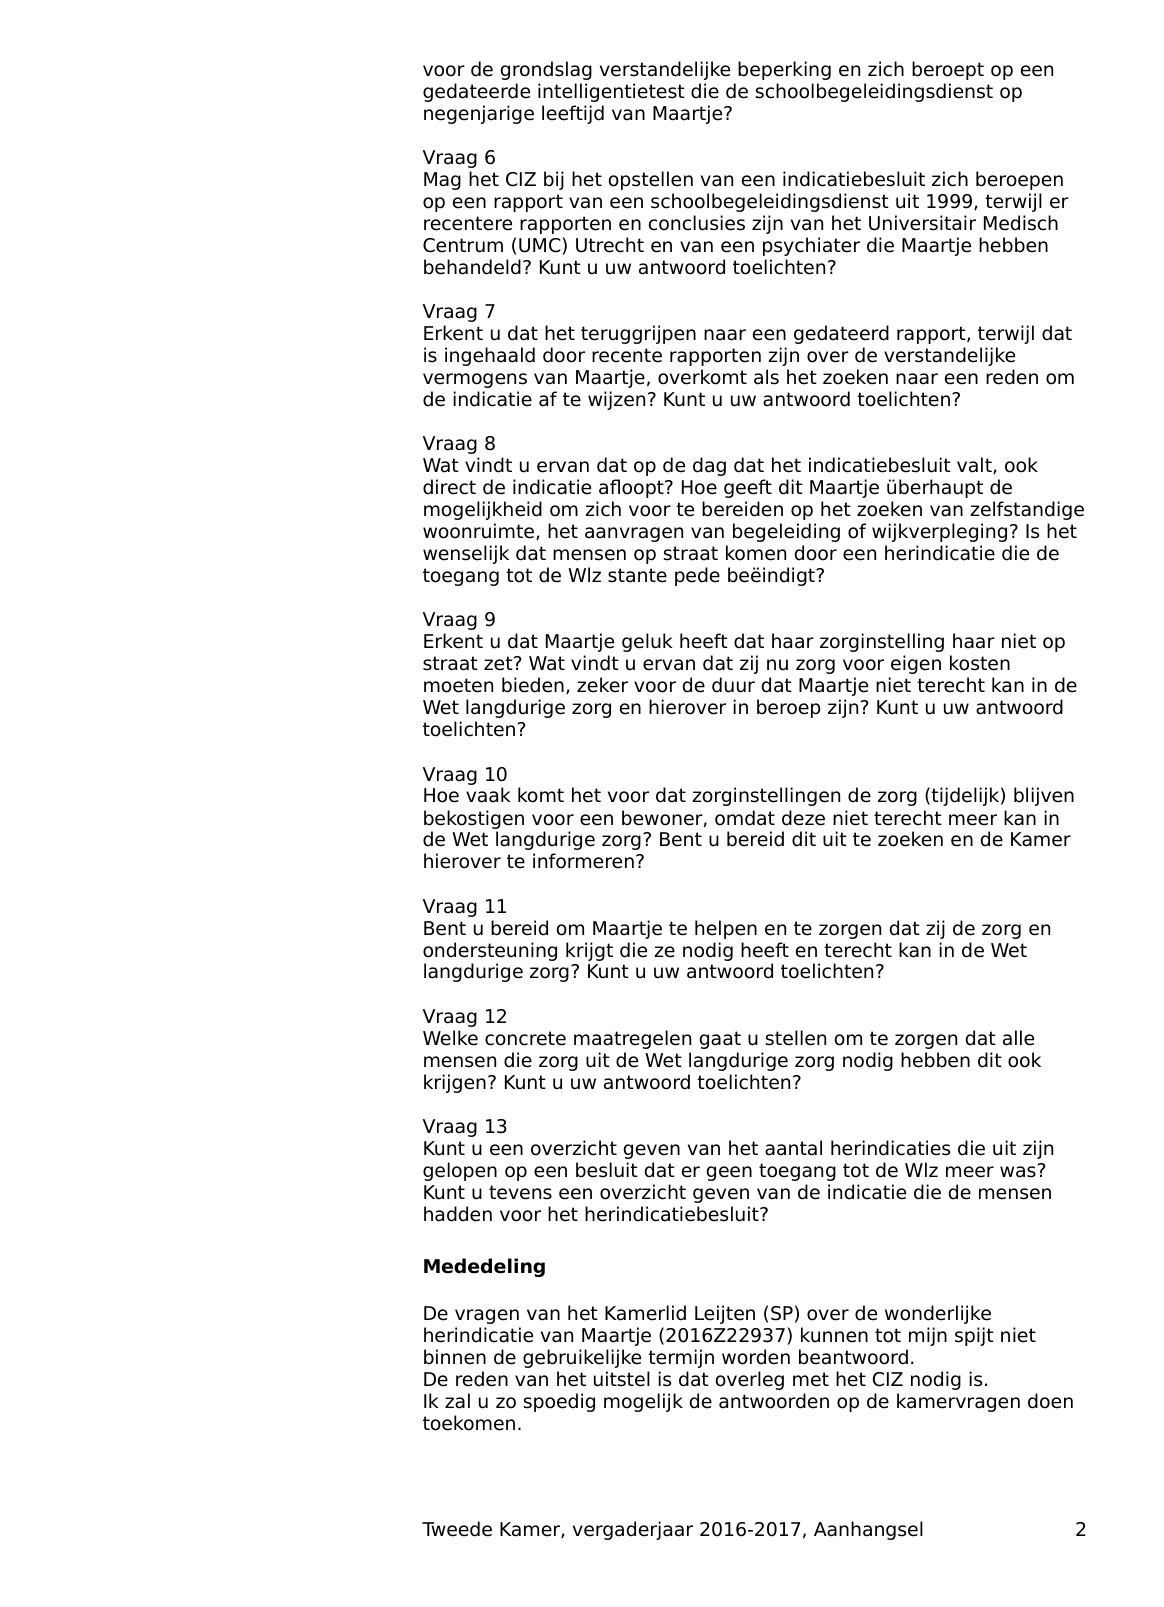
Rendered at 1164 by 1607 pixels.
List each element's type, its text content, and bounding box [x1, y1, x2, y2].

text Vraag 13 [422, 1116, 1087, 1138]
text Vraag 8 [422, 433, 1087, 455]
text Vraag 11 [422, 896, 1087, 917]
subtitle Mededeling [422, 1256, 1087, 1278]
text Vraag 10 [422, 763, 1087, 785]
text Bent u bereid om Maartje te helpen en te zorgen dat zij de zorg en ondersteuning krijgt die ze nodig heeft en terecht kan in de Wet langdurige zorg? Kunt u uw antwoord toelichten? [422, 917, 1087, 983]
text Kunt u een overzicht geven van het aantal herindicaties die uit zijn gelopen op een besluit dat er geen toegang tot de Wlz meer was? Kunt u tevens een overzicht geven van de indicatie die de mensen hadden voor het herindicatiebesluit? [422, 1138, 1087, 1226]
text Hoe vaak komt het voor dat zorginstellingen de zorg (tijdelijk) blijven bekostigen voor een bewoner, omdat deze niet terecht meer kan in de Wet langdurige zorg? Bent u bereid dit uit te zoeken en de Kamer hierover te informeren? [422, 785, 1087, 873]
text Vraag 7 [422, 301, 1087, 323]
text Vraag 6 [422, 147, 1087, 169]
text De reden van het uitstel is dat overleg met het CIZ nodig is. [422, 1368, 1087, 1391]
text Vraag 9 [422, 609, 1087, 631]
text Mag het CIZ bij het opstellen van een indicatiebesluit zich beroepen op een rapport van een schoolbegeleidingsdienst uit 1999, terwijl er recentere rapporten en conclusies zijn van het Universitair Medisch Centrum (UMC) Utrecht en van een psychiater die Maartje hebben behandeld? Kunt u uw antwoord toelichten? [422, 169, 1087, 279]
text Ik zal u zo spoedig mogelijk de antwoorden op de kamervragen doen toekomen. [422, 1391, 1087, 1434]
text voor de grondslag verstandelijke beperking en zich beroept op een gedateerde intelligentietest die de schoolbegeleidingsdienst op negenjarige leeftijd van Maartje? [422, 59, 1087, 125]
text Vraag 12 [422, 1006, 1087, 1028]
text Wat vindt u ervan dat op de dag dat het indicatiebesluit valt, ook direct de indicatie afloopt? Hoe geeft dit Maartje überhaupt de mogelijkheid om zich voor te bereiden op het zoeken van zelfstandige woonruimte, het aanvragen van begeleiding of wijkverpleging? Is het wenselijk dat mensen op straat komen door een herindicatie die de toegang tot de Wlz stante pede beëindigt? [422, 455, 1087, 587]
text De vragen van het Kamerlid Leijten (SP) over de wonderlijke herindicatie van Maartje (2016Z22937) kunnen tot mijn spijt niet binnen de gebruikelijke termijn worden beantwoord. [422, 1303, 1087, 1368]
text Welke concrete maatregelen gaat u stellen om te zorgen dat alle mensen die zorg uit de Wet langdurige zorg nodig hebben dit ook krijgen? Kunt u uw antwoord toelichten? [422, 1028, 1087, 1093]
text Erkent u dat het teruggrijpen naar een gedateerd rapport, terwijl dat is ingehaald door recente rapporten zijn over de verstandelijke vermogens van Maartje, overkomt als het zoeken naar een reden om de indicatie af te wijzen? Kunt u uw antwoord toelichten? [422, 323, 1087, 411]
text Erkent u dat Maartje geluk heeft dat haar zorginstelling haar niet op straat zet? Wat vindt u ervan dat zij nu zorg voor eigen kosten moeten bieden, zeker voor de duur dat Maartje niet terecht kan in de Wet langdurige zorg en hierover in beroep zijn? Kunt u uw antwoord toelichten? [422, 631, 1087, 741]
